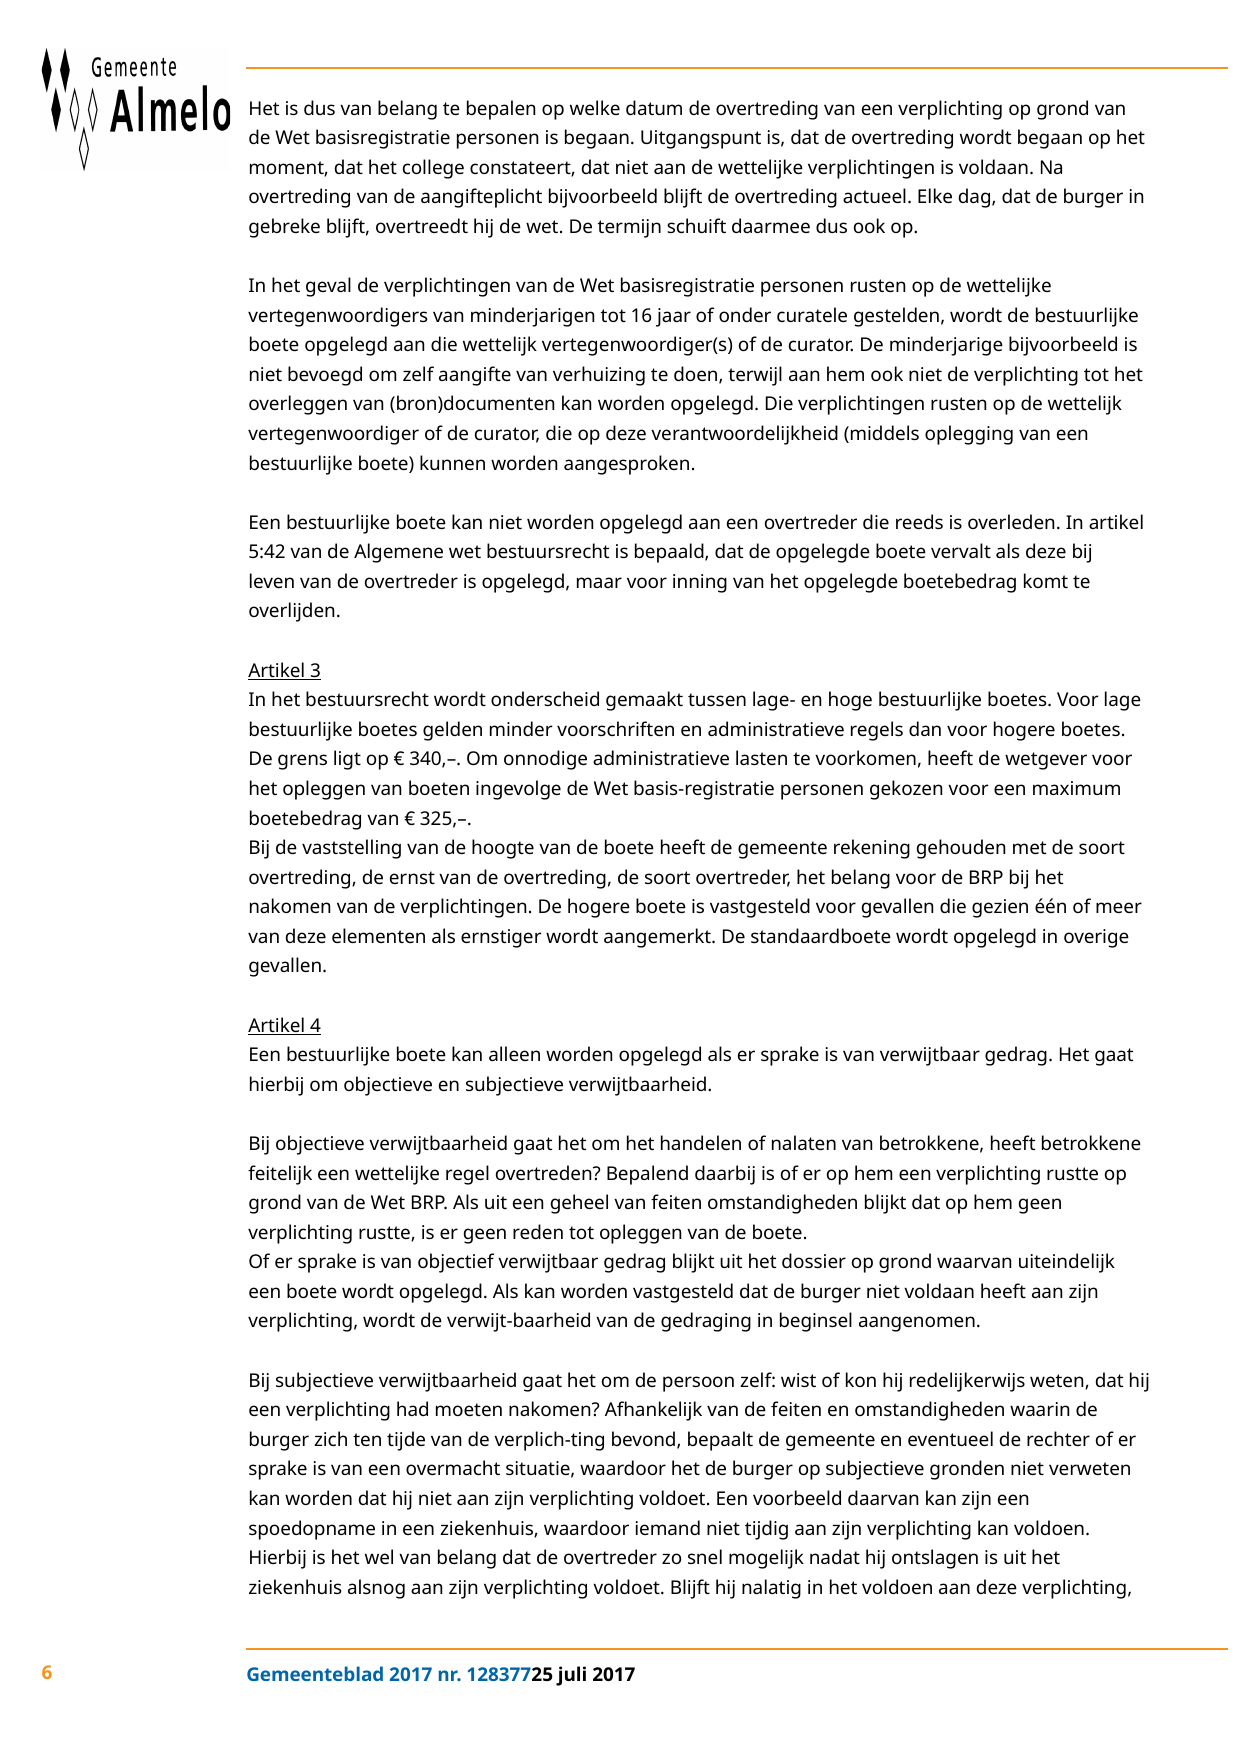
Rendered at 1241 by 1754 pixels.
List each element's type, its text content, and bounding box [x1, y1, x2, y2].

text Het is dus van belang te bepalen op welke datum de overtreding van een verplichting op grond van de Wet basisregistratie personen is begaan. Uitgangspunt is, dat de overtreding wordt begaan op het moment, dat het college constateert, dat niet aan de wettelijke verplichtingen is voldaan. Na overtreding van de aangifteplicht bijvoorbeeld blijft de overtreding actueel. Elke dag, dat de burger in gebreke blijft, overtreedt hij de wet. De termijn schuift daarmee dus ook op. [248, 95, 1152, 239]
picture [41, 47, 231, 172]
text In het geval de verplichtingen van de Wet basisregistratie personen rusten op de wettelijke vertegenwoordigers van minderjarigen tot 16 jaar of onder curatele gestelden, wordt de bestuurlijke boete opgelegd aan die wettelijk vertegenwoordiger(s) of de curator. De minderjarige bijvoorbeeld is niet bevoegd om zelf aangifte van verhuizing te doen, terwijl aan hem ook niet de verplichting tot het overleggen van (bron)documenten kan worden opgelegd. Die verplichtingen rusten op de wettelijk vertegenwoordiger of de curator, die op deze verantwoordelijkheid (middels oplegging van een bestuurlijke boete) kunnen worden aangesproken. [248, 272, 1152, 476]
text Een bestuurlijke boete kan alleen worden opgelegd als er sprake is van verwijtbaar gedrag. Het gaat hierbij om objectieve en subjectieve verwijtbaarheid. [248, 1041, 1152, 1097]
text Bij de vaststelling van de hoogte van de boete heeft de gemeente rekening gehouden met de soort overtreding, de ernst van de overtreding, de soort overtreder, het belang voor de BRP bij het nakomen van de verplichtingen. De hogere boete is vastgesteld voor gevallen die gezien één of meer van deze elementen als ernstiger wordt aangemerkt. De standaardboete wordt opgelegd in overige gevallen. [248, 834, 1152, 978]
text Artikel 3 [248, 657, 1152, 683]
text Bij objectieve verwijtbaarheid gaat het om het handelen of nalaten van betrokkene, heeft betrokkene feitelijk een wettelijke regel overtreden? Bepalend daarbij is of er op hem een verplichting rustte op grond van de Wet BRP. Als uit een geheel van feiten omstandigheden blijkt dat op hem geen verplichting rustte, is er geen reden tot opleggen van de boete. [248, 1130, 1152, 1245]
text Bij subjectieve verwijtbaarheid gaat het om de persoon zelf: wist of kon hij redelijkerwijs weten, dat hij een verplichting had moeten nakomen? Afhankelijk van de feiten en omstandigheden waarin de burger zich ten tijde van de verplich-ting bevond, bepaalt de gemeente en eventueel de rechter of er sprake is van een overmacht situatie, waardoor het de burger op subjectieve gronden niet verweten kan worden dat hij niet aan zijn verplichting voldoet. Een voorbeeld daarvan kan zijn een spoedopname in een ziekenhuis, waardoor iemand niet tijdig aan zijn verplichting kan voldoen. Hierbij is het wel van belang dat de overtreder zo snel mogelijk nadat hij ontslagen is uit het ziekenhuis alsnog aan zijn verplichting voldoet. Blijft hij nalatig in het voldoen aan deze verplichting, [248, 1367, 1152, 1600]
text In het bestuursrecht wordt onderscheid gemaakt tussen lage- en hoge bestuurlijke boetes. Voor lage bestuurlijke boetes gelden minder voorschriften en administratieve regels dan voor hogere boetes. De grens ligt op € 340,–. Om onnodige administratieve lasten te voorkomen, heeft de wetgever voor het opleggen van boeten ingevolge de Wet basis-registratie personen gekozen voor een maximum boetebedrag van € 325,–. [248, 686, 1152, 831]
text Artikel 4 [248, 1012, 1152, 1038]
text leven van de overtreder is opgelegd, maar voor inning van het opgelegde boetebedrag komt te overlijden. [248, 568, 1152, 623]
text Een bestuurlijke boete kan niet worden opgelegd aan een overtreder die reeds is overleden. In artikel 5:42 van de Algemene wet bestuursrecht is bepaald, dat de opgelegde boete vervalt als deze bij [248, 509, 1152, 564]
text Of er sprake is van objectief verwijtbaar gedrag blijkt uit het dossier op grond waarvan uiteindelijk een boete wordt opgelegd. Als kan worden vastgesteld dat de burger niet voldaan heeft aan zijn verplichting, wordt de verwijt-baarheid van de gedraging in beginsel aangenomen. [248, 1248, 1152, 1333]
